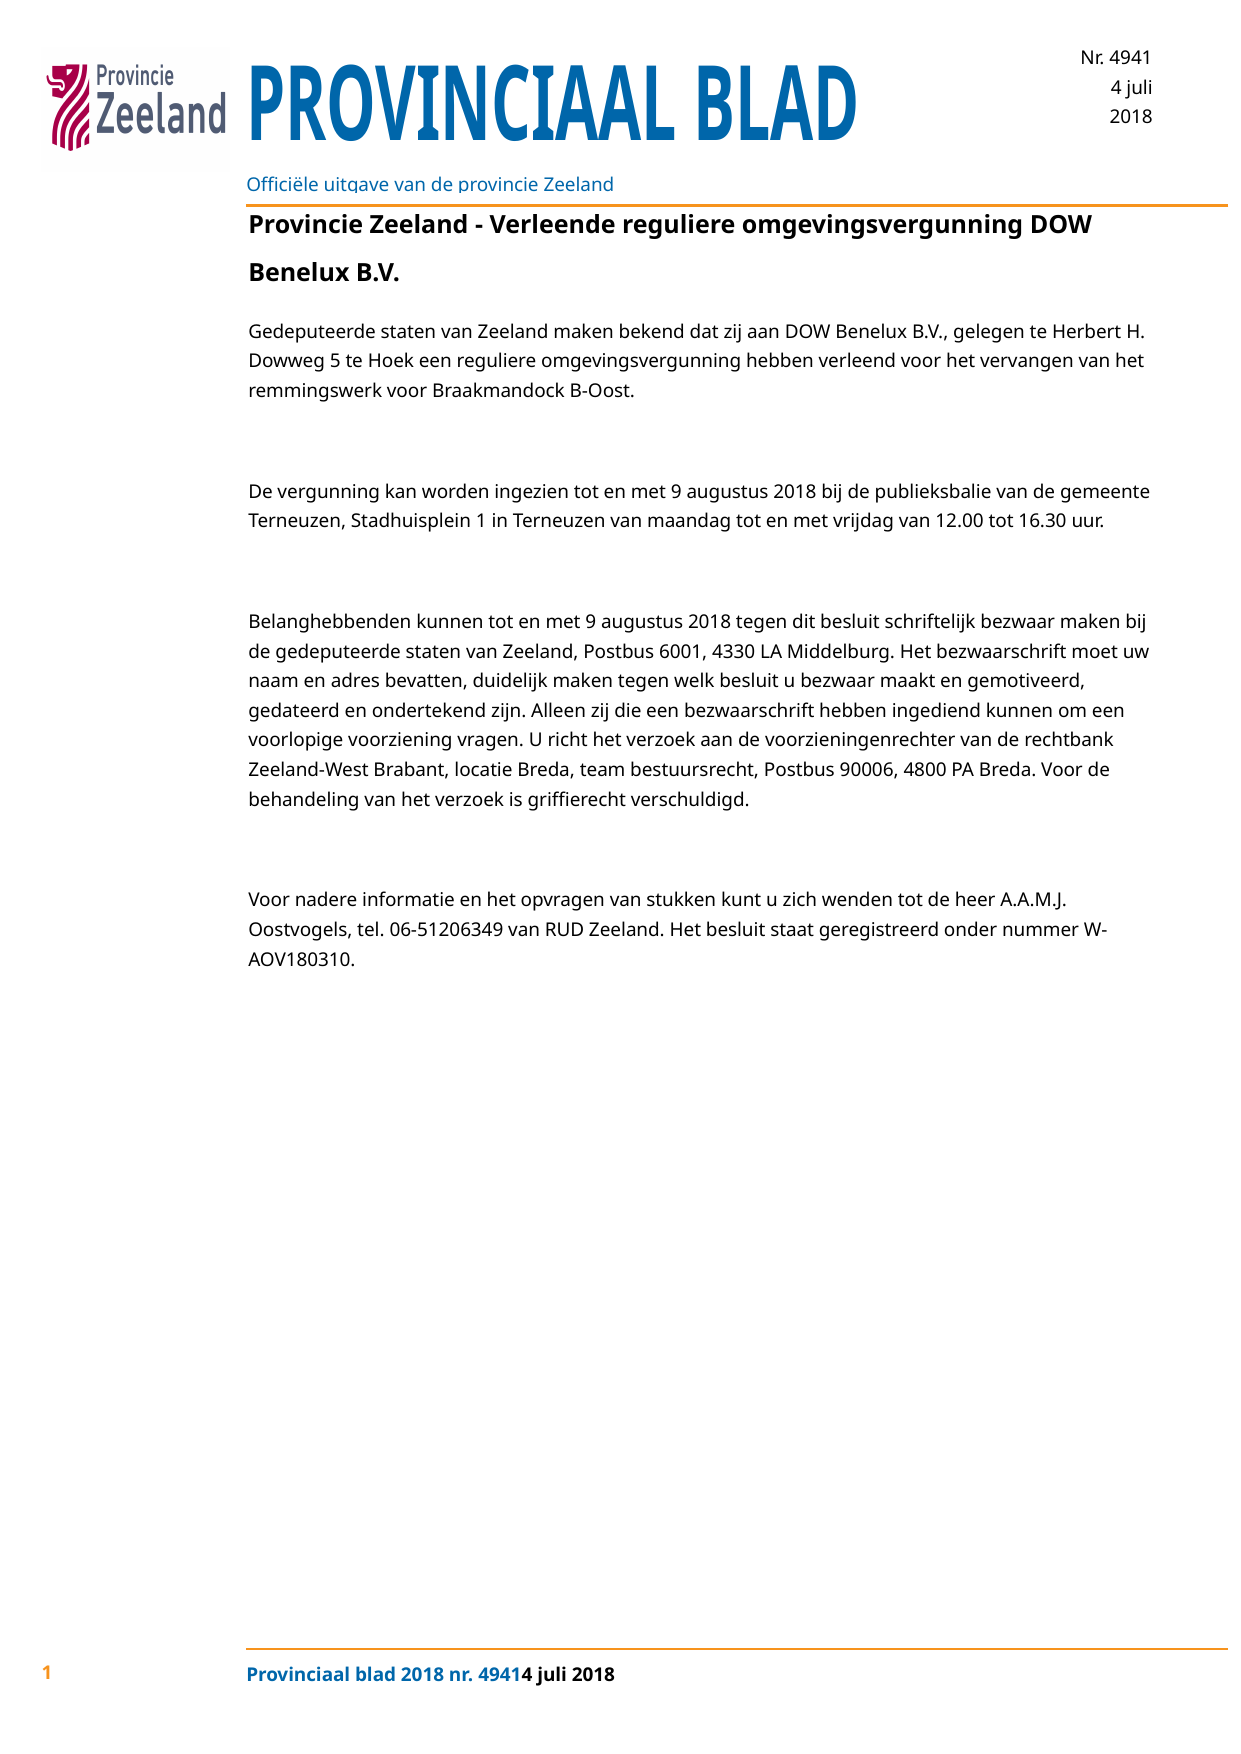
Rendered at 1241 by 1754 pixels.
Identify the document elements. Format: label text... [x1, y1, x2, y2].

text Belanghebbenden kunnen tot en met 9 augustus 2018 tegen dit besluit schriftelijk bezwaar maken bij de gedeputeerde staten van Zeeland, Postbus 6001, 4330 LA Middelburg. Het bezwaarschrift moet uw naam en adres bevatten, duidelijk maken tegen welk besluit u bezwaar maakt en gemotiveerd, gedateerd en ondertekend zijn. Alleen zij die een bezwaarschrift hebben ingediend kunnen om een voorlopige voorziening vragen. U richt het verzoek aan de voorzieningenrechter van de rechtbank Zeeland-West Brabant, locatie Breda, team bestuursrecht, Postbus 90006, 4800 PA Breda. Voor de behandeling van het verzoek is griffierecht verschuldigd. [248, 608, 1152, 812]
text De vergunning kan worden ingezien tot en met 9 augustus 2018 bij de publieksbalie van de gemeente Terneuzen, Stadhuisplein 1 in Terneuzen van maandag tot en met vrijdag van 12.00 tot 16.30 uur. [248, 478, 1152, 533]
text Voor nadere informatie en het opvragen van stukken kunt u zich wenden tot de heer A.A.M.J. Oostvogels, tel. 06-51206349 van RUD Zeeland. Het besluit staat geregistreerd onder nummer W-AOV180310. [248, 887, 1152, 972]
text Provincie Zeeland - Verleende reguliere omgevingsvergunning DOW Benelux B.V. [248, 207, 1152, 288]
text Gedeputeerde staten van Zeeland maken bekend dat zij aan DOW Benelux B.V., gelegen te Herbert H. Dowweg 5 te Hoek een reguliere omgevingsvergunning hebben verleend voor het vervangen van het remmingswerk voor Braakmandock B-Oost. [248, 318, 1152, 403]
picture [41, 47, 231, 172]
